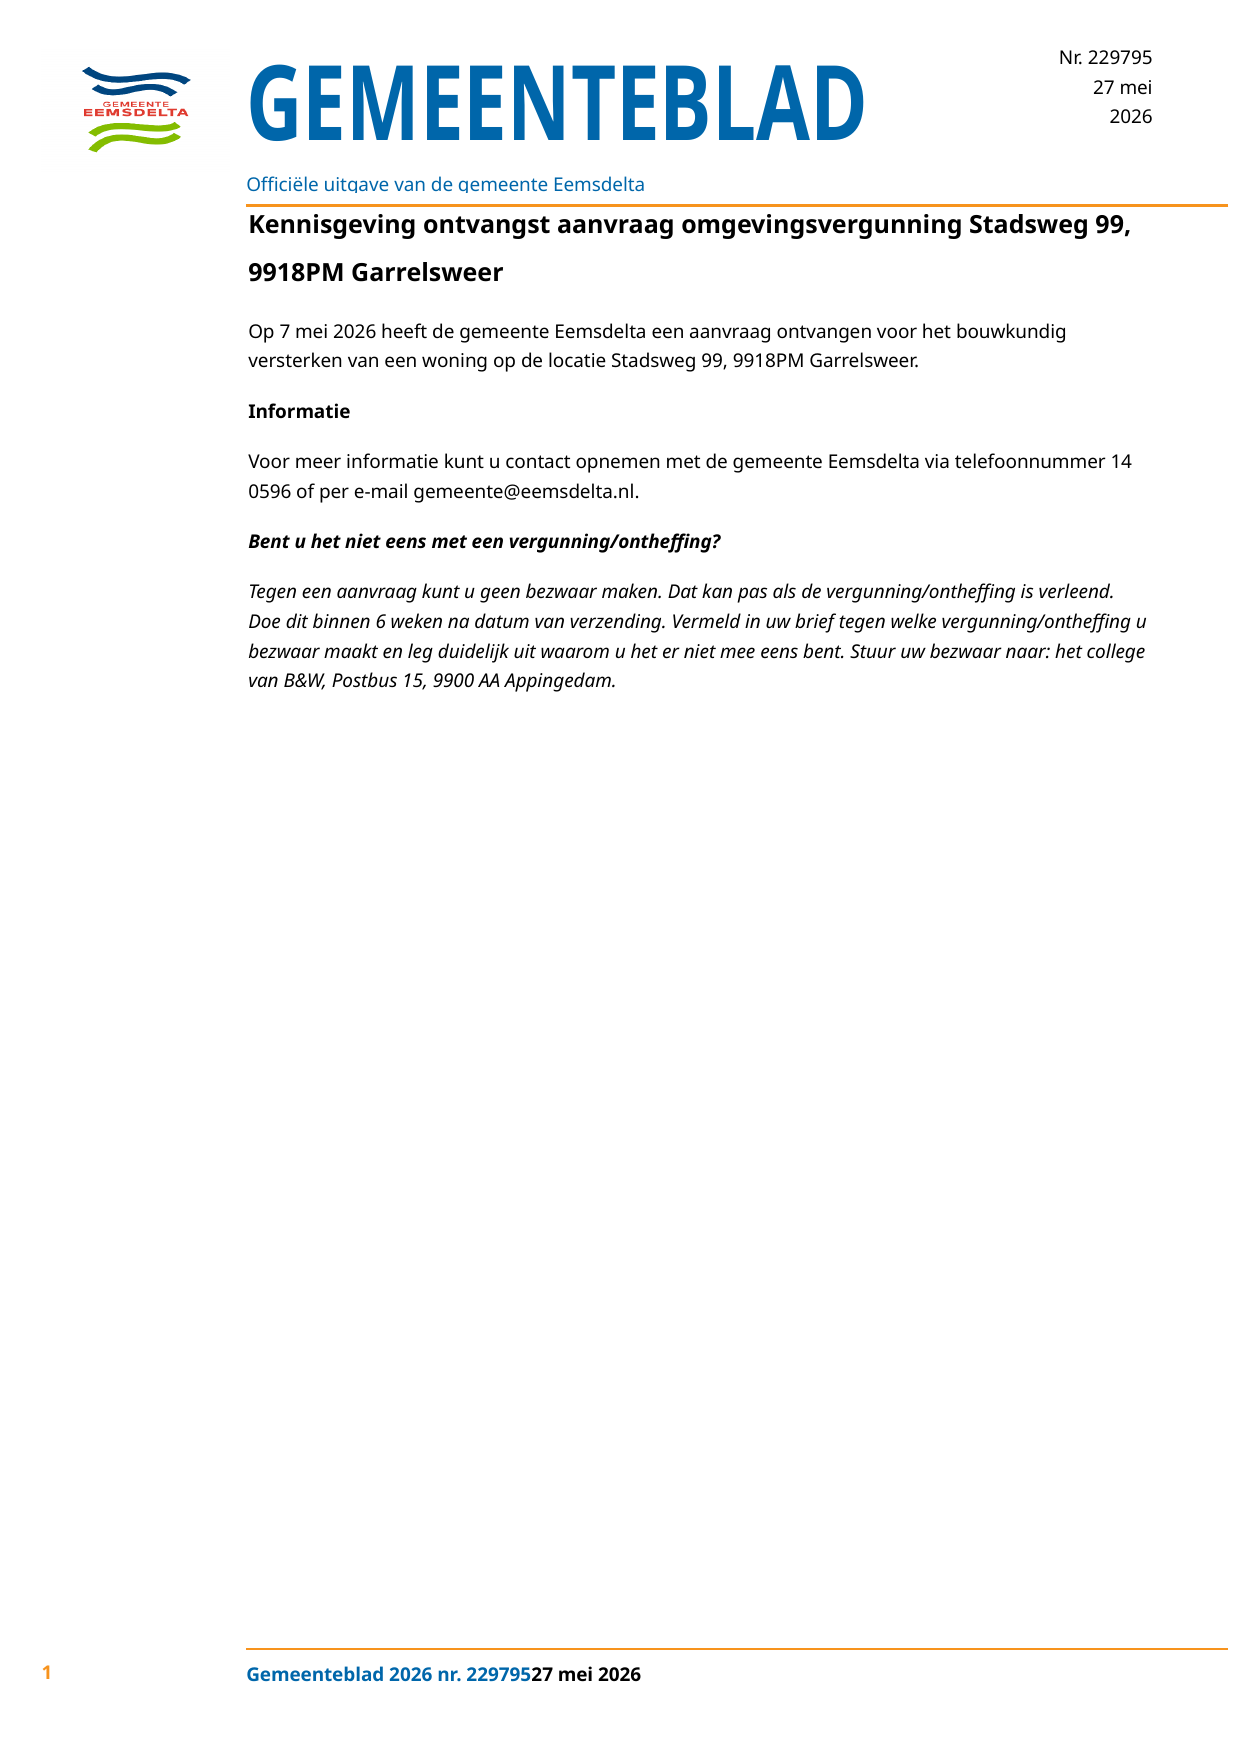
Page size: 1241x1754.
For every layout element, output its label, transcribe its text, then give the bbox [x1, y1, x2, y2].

text Informatie [248, 398, 1152, 424]
text Op 7 mei 2026 heeft de gemeente Eemsdelta een aanvraag ontvangen voor het bouwkundig versterken van een woning op de locatie Stadsweg 99, 9918PM Garrelsweer. [248, 318, 1152, 373]
text Tegen een aanvraag kunt u geen bezwaar maken. Dat kan pas als de vergunning/ontheffing is verleend. Doe dit binnen 6 weken na datum van verzending. Vermeld in uw brief tegen welke vergunning/ontheffing u bezwaar maakt en leg duidelijk uit waarom u het er niet mee eens bent. Stuur uw bezwaar naar: het college van B&W, Postbus 15, 9900 AA Appingedam. [248, 579, 1152, 693]
text Kennisgeving ontvangst aanvraag omgevingsvergunning Stadsweg 99, 9918PM Garrelsweer [248, 207, 1152, 288]
text Bent u het niet eens met een vergunning/ontheffing? [248, 528, 1152, 554]
picture [41, 47, 231, 172]
text Voor meer informatie kunt u contact opnemen met de gemeente Eemsdelta via telefoonnummer 14 0596 of per e-mail gemeente@eemsdelta.nl. [248, 448, 1152, 504]
